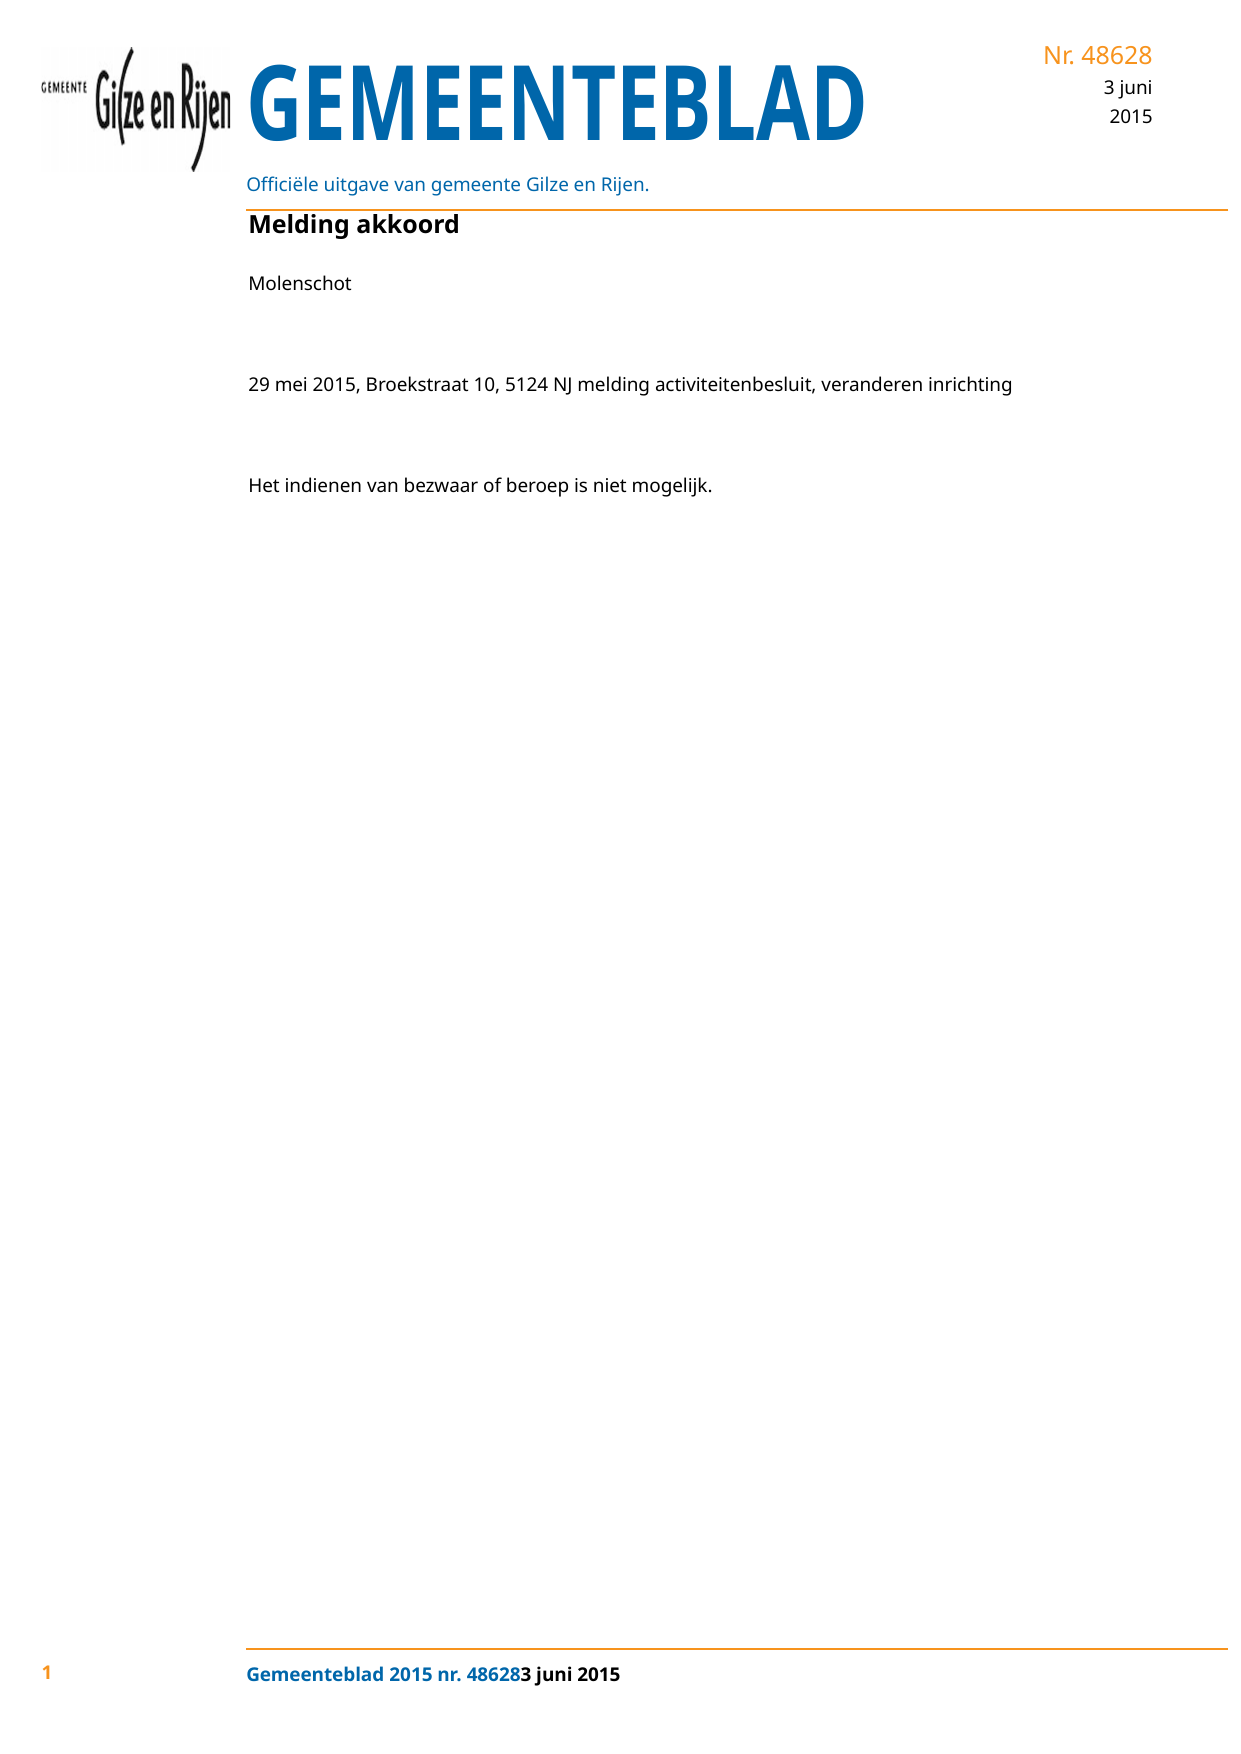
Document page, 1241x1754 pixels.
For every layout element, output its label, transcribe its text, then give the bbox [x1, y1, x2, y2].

text Het indienen van bezwaar of beroep is niet mogelijk. [248, 472, 1152, 498]
text Melding akkoord [248, 211, 1152, 241]
text 29 mei 2015, Broekstraat 10, 5124 NJ melding activiteitenbesluit, veranderen inrichting [248, 371, 1152, 397]
text Molenschot [248, 270, 1152, 296]
picture [41, 47, 231, 172]
